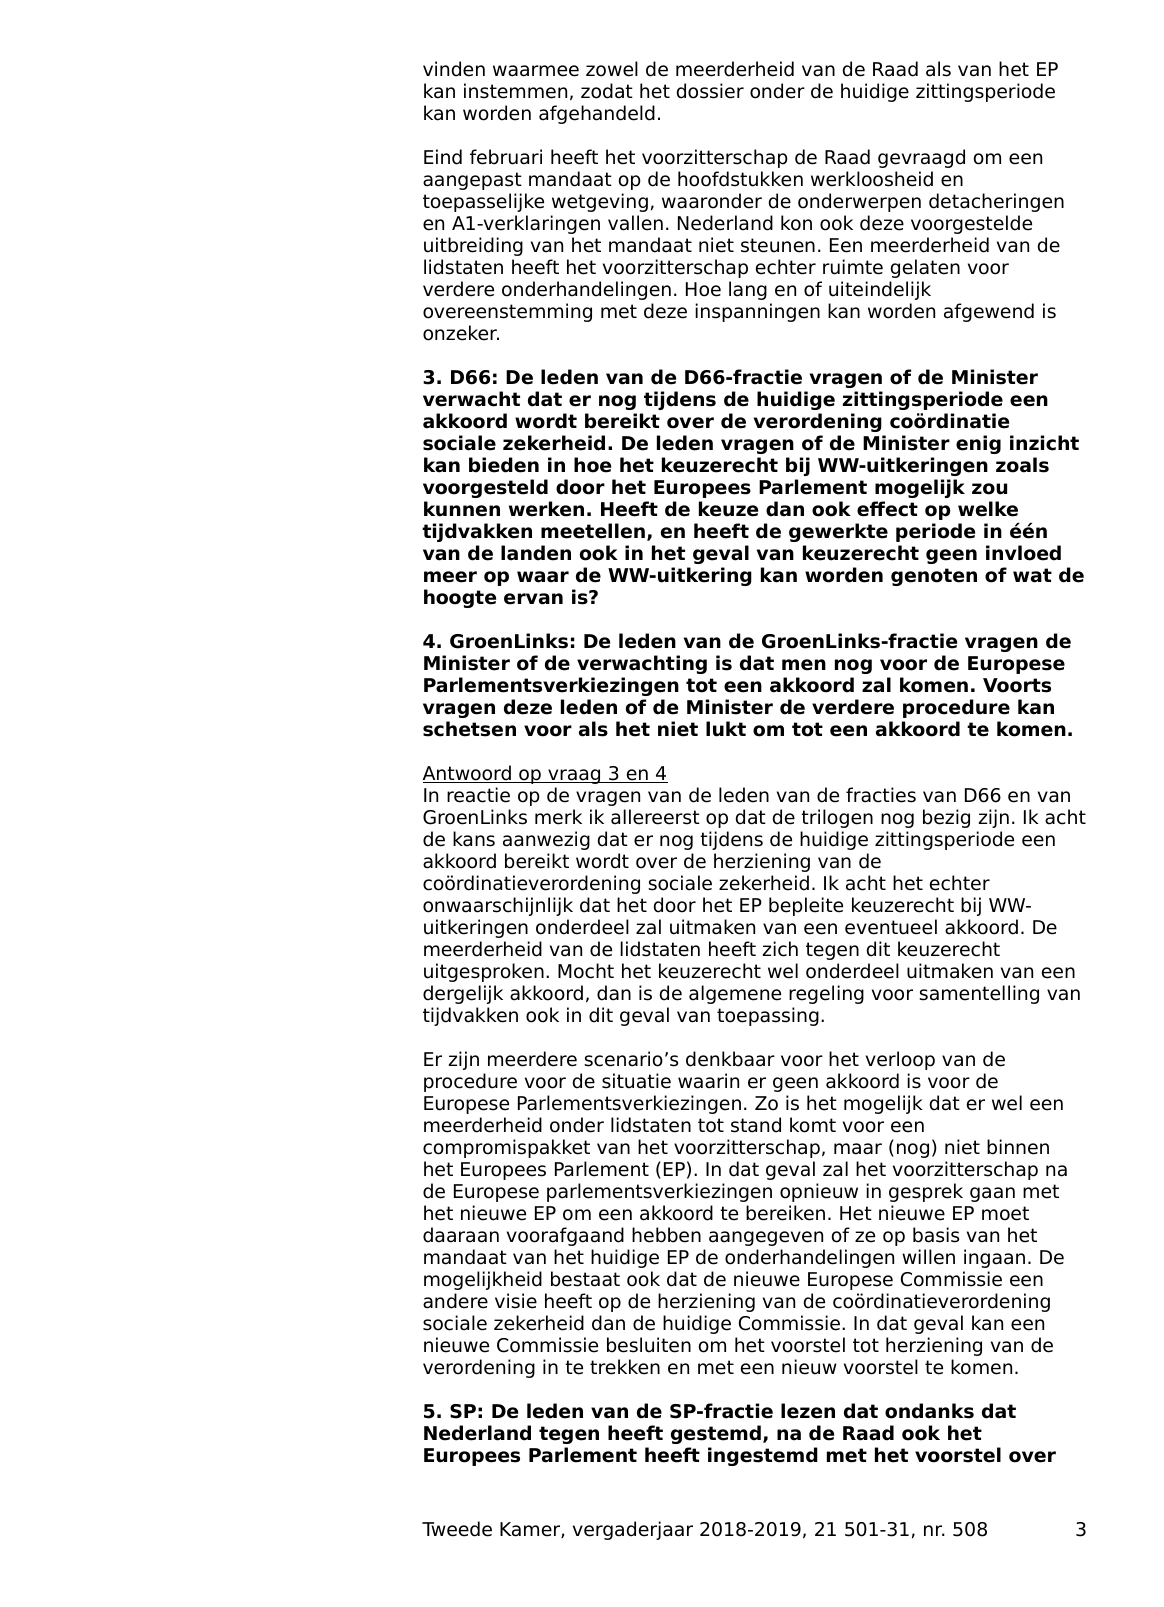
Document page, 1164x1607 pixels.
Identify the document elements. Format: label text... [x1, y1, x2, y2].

text 5. SP: De leden van de SP-fractie lezen dat ondanks dat Nederland tegen heeft gestemd, na de Raad ook het Europees Parlement heeft ingestemd met het voorstel over [422, 1401, 1087, 1467]
text In reactie op de vragen van de leden van de fracties van D66 en van GroenLinks merk ik allereerst op dat de trilogen nog bezig zijn. Ik acht de kans aanwezig dat er nog tijdens de huidige zittingsperiode een akkoord bereikt wordt over de herziening van de coördinatieverordening sociale zekerheid. Ik acht het echter onwaarschijnlijk dat het door het EP bepleite keuzerecht bij WW-uitkeringen onderdeel zal uitmaken van een eventueel akkoord. De meerderheid van de lidstaten heeft zich tegen dit keuzerecht uitgesproken. Mocht het keuzerecht wel onderdeel uitmaken van een dergelijk akkoord, dan is de algemene regeling voor samentelling van tijdvakken ook in dit geval van toepassing. [422, 785, 1087, 1027]
text vinden waarmee zowel de meerderheid van de Raad als van het EP kan instemmen, zodat het dossier onder de huidige zittingsperiode kan worden afgehandeld. [422, 59, 1087, 125]
text Eind februari heeft het voorzitterschap de Raad gevraagd om een aangepast mandaat op de hoofdstukken werkloosheid en toepasselijke wetgeving, waaronder de onderwerpen detacheringen en A1-verklaringen vallen. Nederland kon ook deze voorgestelde uitbreiding van het mandaat niet steunen. Een meerderheid van de lidstaten heeft het voorzitterschap echter ruimte gelaten voor verdere onderhandelingen. Hoe lang en of uiteindelijk overeenstemming met deze inspanningen kan worden afgewend is onzeker. [422, 147, 1087, 345]
text Antwoord op vraag 3 en 4 [422, 763, 1087, 785]
text 3. D66: De leden van de D66-fractie vragen of de Minister verwacht dat er nog tijdens de huidige zittingsperiode een akkoord wordt bereikt over de verordening coördinatie sociale zekerheid. De leden vragen of de Minister enig inzicht kan bieden in hoe het keuzerecht bij WW-uitkeringen zoals voorgesteld door het Europees Parlement mogelijk zou kunnen werken. Heeft de keuze dan ook effect op welke tijdvakken meetellen, en heeft de gewerkte periode in één van de landen ook in het geval van keuzerecht geen invloed meer op waar de WW-uitkering kan worden genoten of wat de hoogte ervan is? [422, 367, 1087, 609]
text Er zijn meerdere scenario’s denkbaar voor het verloop van de procedure voor de situatie waarin er geen akkoord is voor de Europese Parlementsverkiezingen. Zo is het mogelijk dat er wel een meerderheid onder lidstaten tot stand komt voor een compromispakket van het voorzitterschap, maar (nog) niet binnen het Europees Parlement (EP). In dat geval zal het voorzitterschap na de Europese parlementsverkiezingen opnieuw in gesprek gaan met het nieuwe EP om een akkoord te bereiken. Het nieuwe EP moet daaraan voorafgaand hebben aangegeven of ze op basis van het mandaat van het huidige EP de onderhandelingen willen ingaan. De mogelijkheid bestaat ook dat de nieuwe Europese Commissie een andere visie heeft op de herziening van de coördinatieverordening sociale zekerheid dan de huidige Commissie. In dat geval kan een nieuwe Commissie besluiten om het voorstel tot herziening van de verordening in te trekken en met een nieuw voorstel te komen. [422, 1049, 1087, 1379]
text 4. GroenLinks: De leden van de GroenLinks-fractie vragen de Minister of de verwachting is dat men nog voor de Europese Parlementsverkiezingen tot een akkoord zal komen. Voorts vragen deze leden of de Minister de verdere procedure kan schetsen voor als het niet lukt om tot een akkoord te komen. [422, 631, 1087, 741]
